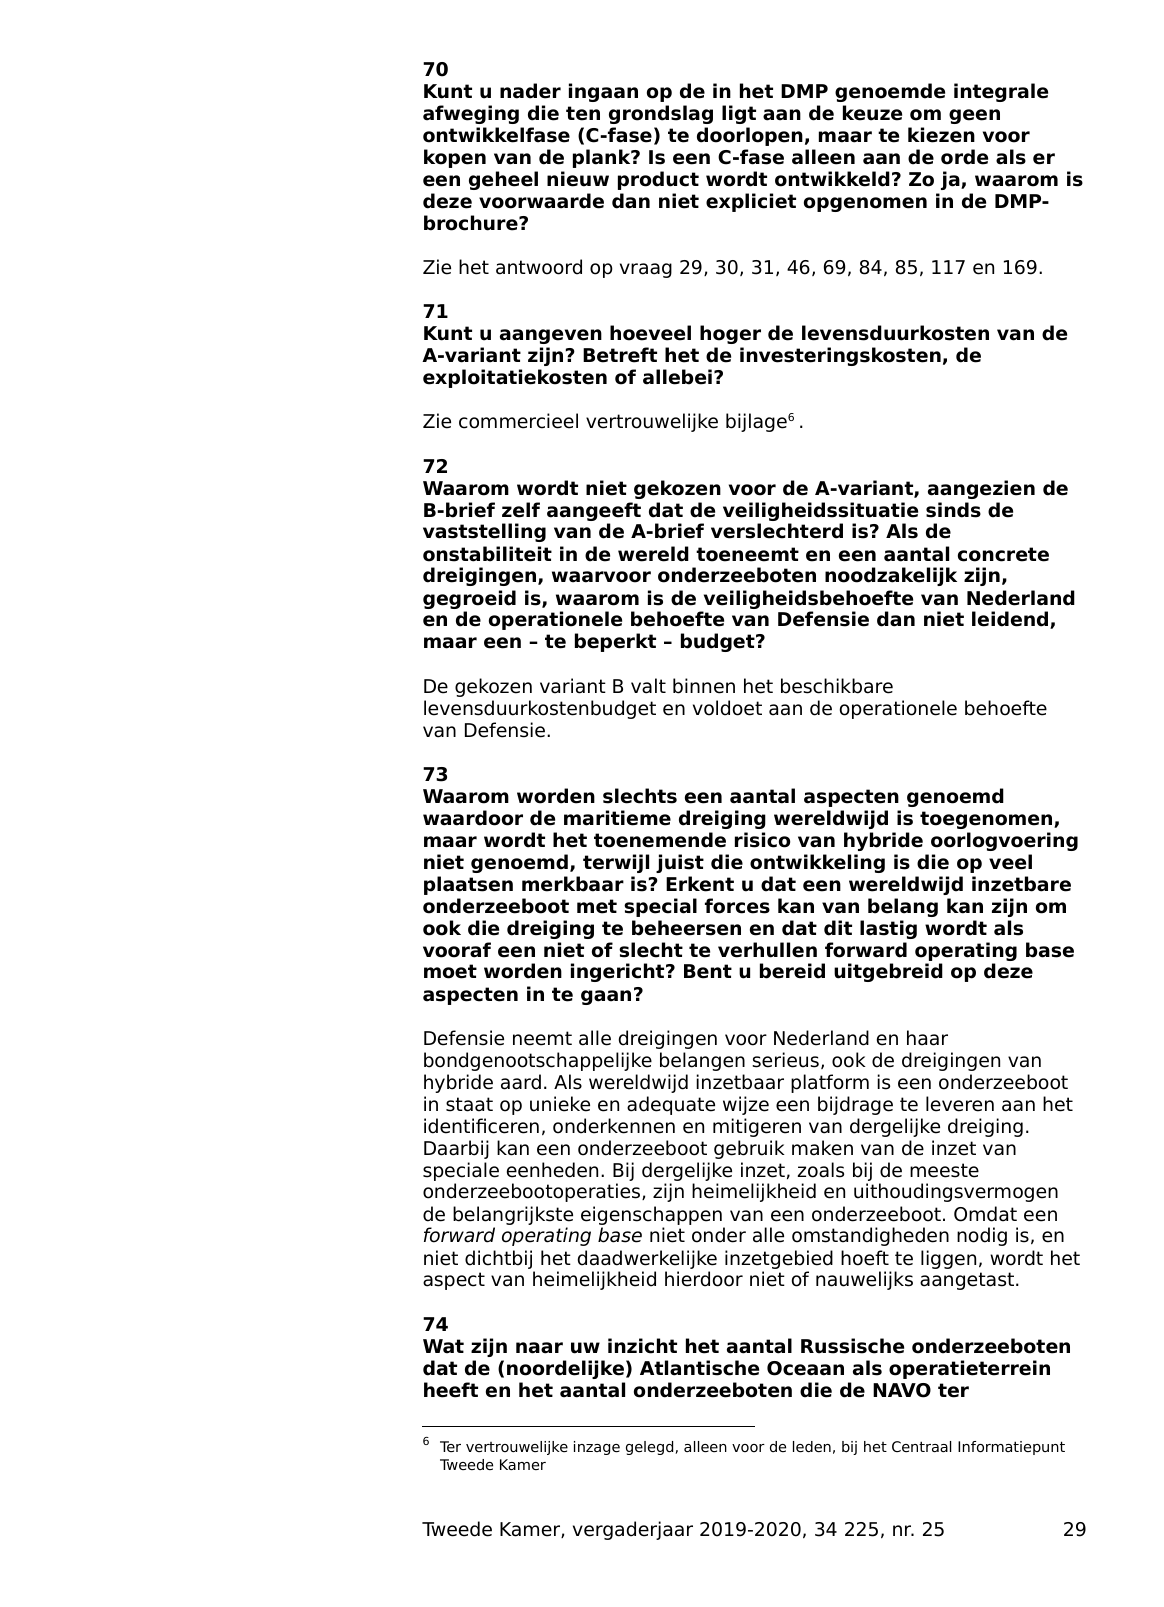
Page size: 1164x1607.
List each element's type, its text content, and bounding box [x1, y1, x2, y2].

text Zie het antwoord op vraag 29, 30, 31, 46, 69, 84, 85, 117 en 169. [422, 257, 1087, 279]
text Waarom worden slechts een aantal aspecten genoemd waardoor de maritieme dreiging wereldwijd is toegenomen, maar wordt het toenemende risico van hybride oorlogvoering niet genoemd, terwijl juist die ontwikkeling is die op veel plaatsen merkbaar is? Erkent u dat een wereldwijd inzetbare onderzeeboot met special forces kan van belang kan zijn om ook die dreiging te beheersen en dat dit lastig wordt als vooraf een niet of slecht te verhullen forward operating base moet worden ingericht? Bent u bereid uitgebreid op deze aspecten in te gaan? [422, 786, 1087, 1005]
text 72 [422, 456, 1087, 477]
text Ter vertrouwelijke inzage gelegd, alleen voor de leden, bij het Centraal Informatiepunt Tweede Kamer [422, 1435, 1087, 1474]
text Waarom wordt niet gekozen voor de A-variant, aangezien de B-brief zelf aangeeft dat de veiligheidssituatie sinds de vaststelling van de A-brief verslechterd is? Als de onstabiliteit in de wereld toeneemt en een aantal concrete dreigingen, waarvoor onderzeeboten noodzakelijk zijn, gegroeid is, waarom is de veiligheidsbehoefte van Nederland en de operationele behoefte van Defensie dan niet leidend, maar een – te beperkt – budget? [422, 477, 1087, 653]
text Zie commercieel vertrouwelijke bijlage. [422, 411, 1087, 433]
text 70 [422, 59, 1087, 81]
text De gekozen variant B valt binnen het beschikbare levensduurkostenbudget en voldoet aan de operationele behoefte van Defensie. [422, 676, 1087, 741]
text Defensie neemt alle dreigingen voor Nederland en haar bondgenootschappelijke belangen serieus, ook de dreigingen van hybride aard. Als wereldwijd inzetbaar platform is een onderzeeboot in staat op unieke en adequate wijze een bijdrage te leveren aan het identificeren, onderkennen en mitigeren van dergelijke dreiging. Daarbij kan een onderzeeboot gebruik maken van de inzet van speciale eenheden. Bij dergelijke inzet, zoals bij de meeste onderzeebootoperaties, zijn heimelijkheid en uithoudingsvermogen de belangrijkste eigenschappen van een onderzeeboot. Omdat een forward operating base niet onder alle omstandigheden nodig is, en niet dichtbij het daadwerkelijke inzetgebied hoeft te liggen, wordt het aspect van heimelijkheid hierdoor niet of nauwelijks aangetast. [422, 1028, 1087, 1291]
text Kunt u nader ingaan op de in het DMP genoemde integrale afweging die ten grondslag ligt aan de keuze om geen ontwikkelfase (C-fase) te doorlopen, maar te kiezen voor kopen van de plank? Is een C-fase alleen aan de orde als er een geheel nieuw product wordt ontwikkeld? Zo ja, waarom is deze voorwaarde dan niet expliciet opgenomen in de DMP-brochure? [422, 81, 1087, 235]
text Wat zijn naar uw inzicht het aantal Russische onderzeeboten dat de (noordelijke) Atlantische Oceaan als operatieterrein heeft en het aantal onderzeeboten die de NAVO ter [422, 1336, 1087, 1401]
text 73 [422, 764, 1087, 786]
text 74 [422, 1313, 1087, 1336]
text 71 [422, 301, 1087, 323]
text Kunt u aangeven hoeveel hoger de levensduurkosten van de A-variant zijn? Betreft het de investeringskosten, de exploitatiekosten of allebei? [422, 323, 1087, 389]
